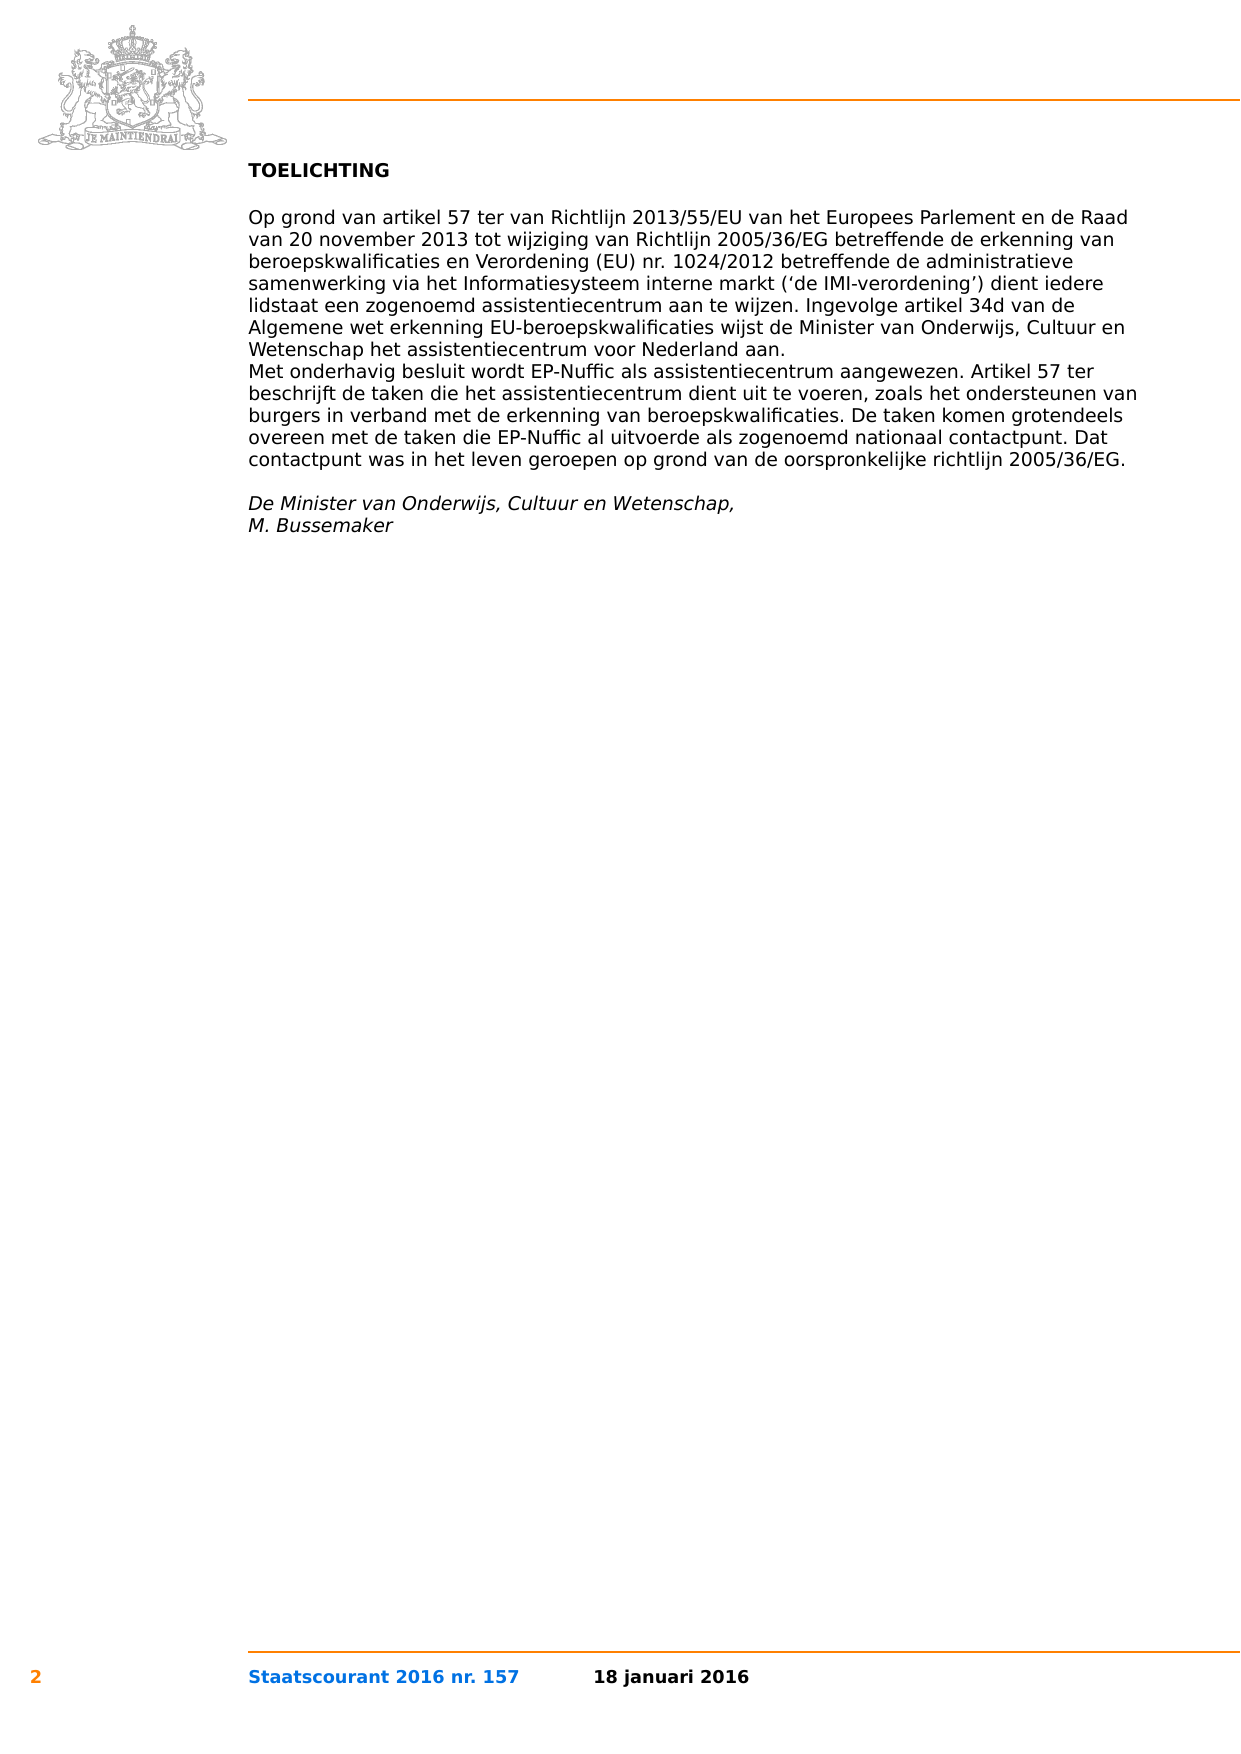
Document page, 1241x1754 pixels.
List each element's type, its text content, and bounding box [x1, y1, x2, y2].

subtitle TOELICHTING [248, 160, 1163, 182]
text De Minister van Onderwijs, Cultuur en Wetenschap, M. Bussemaker [248, 492, 1163, 536]
text Met onderhavig besluit wordt EP-Nuffic als assistentiecentrum aangewezen. Artikel 57 ter beschrijft de taken die het assistentiecentrum dient uit te voeren, zoals het ondersteunen van burgers in verband met de erkenning van beroepskwalificaties. De taken komen grotendeels overeen met de taken die EP-Nuffic al uitvoerde als zogenoemd nationaal contactpunt. Dat contactpunt was in het leven geroepen op grond van de oorspronkelijke richtlijn 2005/36/EG. [248, 361, 1163, 471]
picture [38, 25, 227, 150]
text Op grond van artikel 57 ter van Richtlijn 2013/55/EU van het Europees Parlement en de Raad van 20 november 2013 tot wijziging van Richtlijn 2005/36/EG betreffende de erkenning van beroepskwalificaties en Verordening (EU) nr. 1024/2012 betreffende de administratieve samenwerking via het Informatiesysteem interne markt (‘de IMI-verordening’) dient iedere lidstaat een zogenoemd assistentiecentrum aan te wijzen. Ingevolge artikel 34d van de Algemene wet erkenning EU-beroepskwalificaties wijst de Minister van Onderwijs, Cultuur en Wetenschap het assistentiecentrum voor Nederland aan. [248, 207, 1163, 361]
